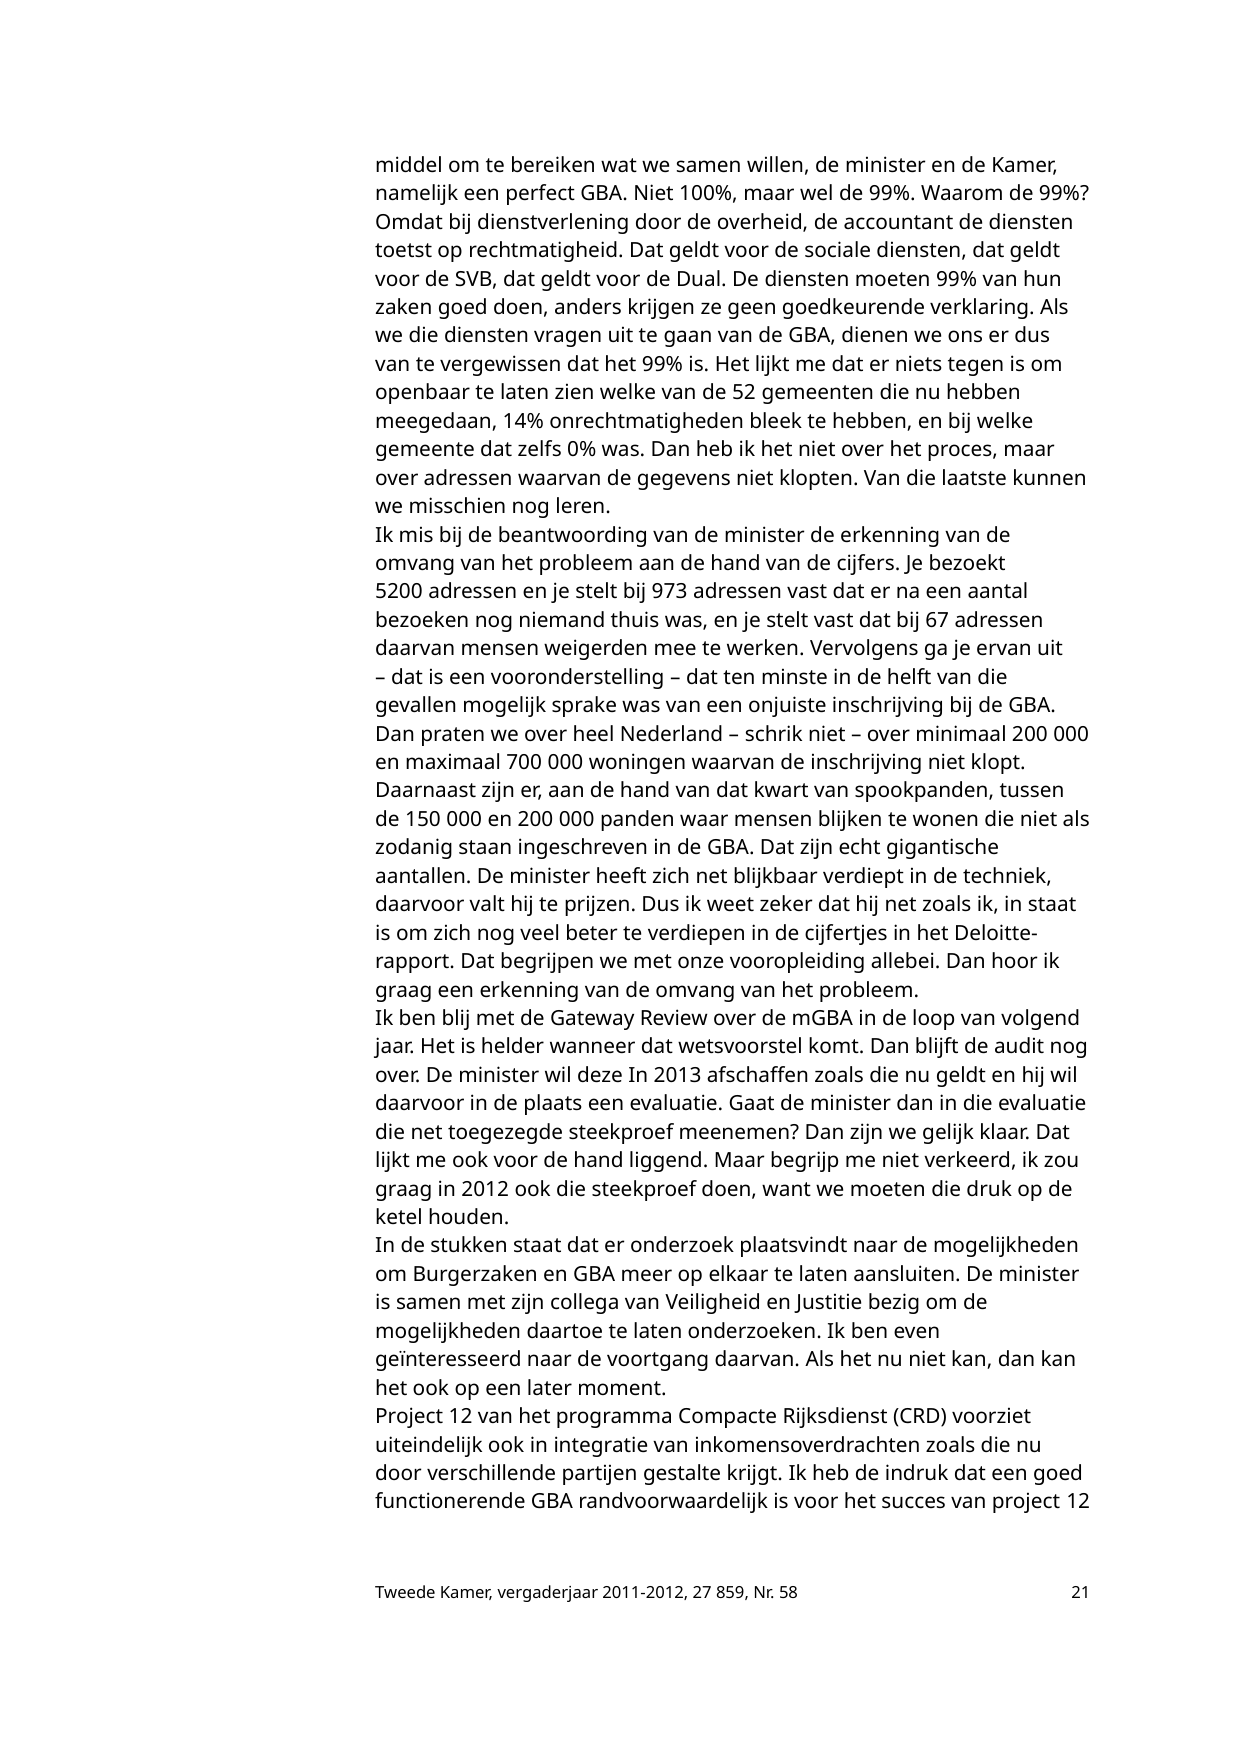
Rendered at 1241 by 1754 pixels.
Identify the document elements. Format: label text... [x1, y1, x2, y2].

text In de stukken staat dat er onderzoek plaatsvindt naar de mogelijkheden om Burgerzaken en GBA meer op elkaar te laten aansluiten. De minister is samen met zijn collega van Veiligheid en Justitie bezig om de mogelijkheden daartoe te laten onderzoeken. Ik ben even geïnteresseerd naar de voortgang daarvan. Als het nu niet kan, dan kan het ook op een later moment. [375, 1231, 1090, 1401]
text Ik ben blij met de Gateway Review over de mGBA in de loop van volgend jaar. Het is helder wanneer dat wetsvoorstel komt. Dan blijft de audit nog over. De minister wil deze In 2013 afschaffen zoals die nu geldt en hij wil daarvoor in de plaats een evaluatie. Gaat de minister dan in die evaluatie die net toegezegde steekproef meenemen? Dan zijn we gelijk klaar. Dat lijkt me ook voor de hand liggend. Maar begrijp me niet verkeerd, ik zou graag in 2012 ook die steekproef doen, want we moeten die druk op de ketel houden. [375, 1003, 1090, 1231]
text Ik mis bij de beantwoording van de minister de erkenning van de omvang van het probleem aan de hand van de cijfers. Je bezoekt 5200 adressen en je stelt bij 973 adressen vast dat er na een aantal bezoeken nog niemand thuis was, en je stelt vast dat bij 67 adressen daarvan mensen weigerden mee te werken. Vervolgens ga je ervan uit – dat is een vooronderstelling – dat ten minste in de helft van die gevallen mogelijk sprake was van een onjuiste inschrijving bij de GBA. Dan praten we over heel Nederland – schrik niet – over minimaal 200 000 en maximaal 700 000 woningen waarvan de inschrijving niet klopt. Daarnaast zijn er, aan de hand van dat kwart van spookpanden, tussen de 150 000 en 200 000 panden waar mensen blijken te wonen die niet als zodanig staan ingeschreven in de GBA. Dat zijn echt gigantische aantallen. De minister heeft zich net blijkbaar verdiept in de techniek, daarvoor valt hij te prijzen. Dus ik weet zeker dat hij net zoals ik, in staat is om zich nog veel beter te verdiepen in de cijfertjes in het Deloitte-rapport. Dat begrijpen we met onze vooropleiding allebei. Dan hoor ik graag een erkenning van de omvang van het probleem. [375, 520, 1090, 1003]
text Project 12 van het programma Compacte Rijksdienst (CRD) voorziet uiteindelijk ook in integratie van inkomensoverdrachten zoals die nu door verschillende partijen gestalte krijgt. Ik heb de indruk dat een goed functionerende GBA randvoorwaardelijk is voor het succes van project 12 [375, 1401, 1090, 1515]
text middel om te bereiken wat we samen willen, de minister en de Kamer, namelijk een perfect GBA. Niet 100%, maar wel de 99%. Waarom de 99%? Omdat bij dienstverlening door de overheid, de accountant de diensten toetst op rechtmatigheid. Dat geldt voor de sociale diensten, dat geldt voor de SVB, dat geldt voor de Dual. De diensten moeten 99% van hun zaken goed doen, anders krijgen ze geen goedkeurende verklaring. Als we die diensten vragen uit te gaan van de GBA, dienen we ons er dus van te vergewissen dat het 99% is. Het lijkt me dat er niets tegen is om openbaar te laten zien welke van de 52 gemeenten die nu hebben meegedaan, 14% onrechtmatigheden bleek te hebben, en bij welke gemeente dat zelfs 0% was. Dan heb ik het niet over het proces, maar over adressen waarvan de gegevens niet klopten. Van die laatste kunnen we misschien nog leren. [375, 150, 1090, 520]
